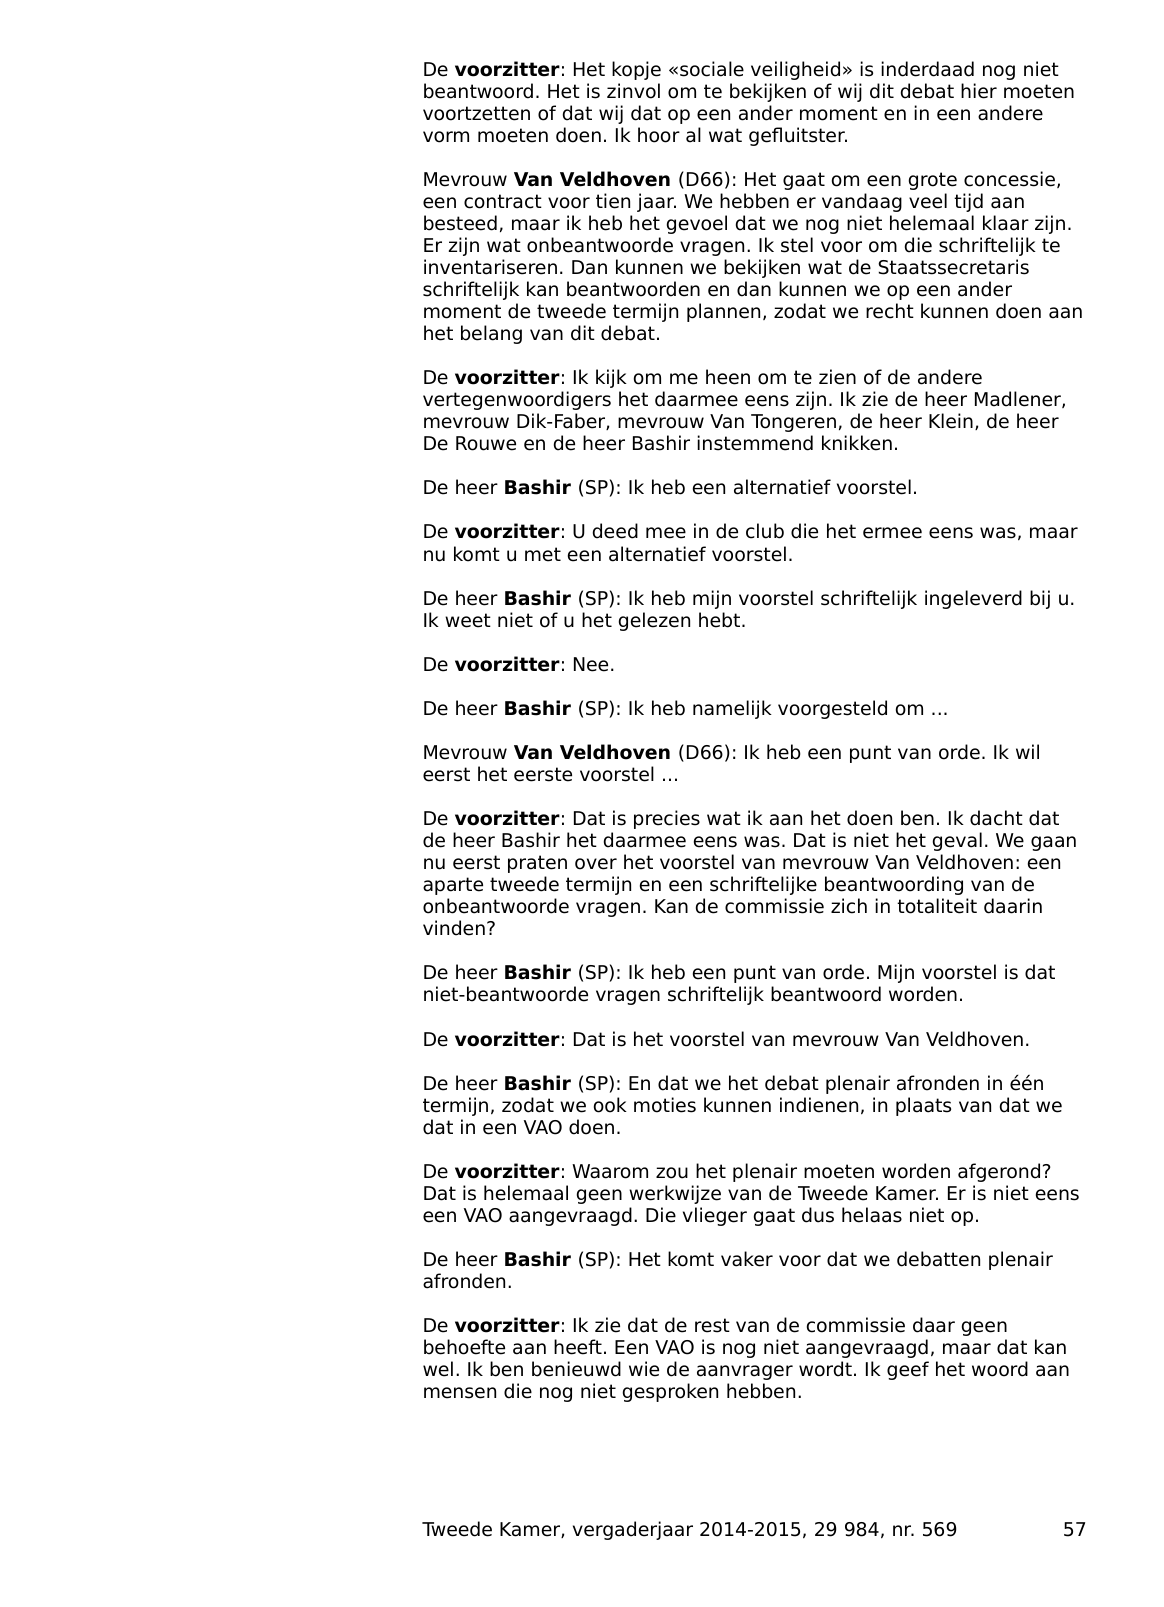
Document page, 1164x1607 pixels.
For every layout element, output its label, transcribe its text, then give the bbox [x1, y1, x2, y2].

text De voorzitter: Waarom zou het plenair moeten worden afgerond? Dat is helemaal geen werkwijze van de Tweede Kamer. Er is niet eens een VAO aangevraagd. Die vlieger gaat dus helaas niet op. [422, 1161, 1087, 1227]
text De voorzitter: Het kopje «sociale veiligheid» is inderdaad nog niet beantwoord. Het is zinvol om te bekijken of wij dit debat hier moeten voortzetten of dat wij dat op een ander moment en in een andere vorm moeten doen. Ik hoor al wat gefluitster. [422, 59, 1087, 147]
text De heer Bashir (SP): Ik heb een alternatief voorstel. [422, 477, 1087, 499]
text De voorzitter: Dat is precies wat ik aan het doen ben. Ik dacht dat de heer Bashir het daarmee eens was. Dat is niet het geval. We gaan nu eerst praten over het voorstel van mevrouw Van Veldhoven: een aparte tweede termijn en een schriftelijke beantwoording van de onbeantwoorde vragen. Kan de commissie zich in totaliteit daarin vinden? [422, 808, 1087, 940]
text De heer Bashir (SP): Het komt vaker voor dat we debatten plenair afronden. [422, 1249, 1087, 1293]
text Mevrouw Van Veldhoven (D66): Het gaat om een grote concessie, een contract voor tien jaar. We hebben er vandaag veel tijd aan besteed, maar ik heb het gevoel dat we nog niet helemaal klaar zijn. Er zijn wat onbeantwoorde vragen. Ik stel voor om die schriftelijk te inventariseren. Dan kunnen we bekijken wat de Staatssecretaris schriftelijk kan beantwoorden en dan kunnen we op een ander moment de tweede termijn plannen, zodat we recht kunnen doen aan het belang van dit debat. [422, 169, 1087, 345]
text De voorzitter: Ik zie dat de rest van de commissie daar geen behoefte aan heeft. Een VAO is nog niet aangevraagd, maar dat kan wel. Ik ben benieuwd wie de aanvrager wordt. Ik geef het woord aan mensen die nog niet gesproken hebben. [422, 1315, 1087, 1403]
text De voorzitter: Dat is het voorstel van mevrouw Van Veldhoven. [422, 1028, 1087, 1050]
text De heer Bashir (SP): En dat we het debat plenair afronden in één termijn, zodat we ook moties kunnen indienen, in plaats van dat we dat in een VAO doen. [422, 1073, 1087, 1138]
text De voorzitter: Ik kijk om me heen om te zien of de andere vertegenwoordigers het daarmee eens zijn. Ik zie de heer Madlener, mevrouw Dik-Faber, mevrouw Van Tongeren, de heer Klein, de heer De Rouwe en de heer Bashir instemmend knikken. [422, 367, 1087, 455]
text De heer Bashir (SP): Ik heb mijn voorstel schriftelijk ingeleverd bij u. Ik weet niet of u het gelezen hebt. [422, 588, 1087, 632]
text De heer Bashir (SP): Ik heb namelijk voorgesteld om ... [422, 698, 1087, 720]
text De heer Bashir (SP): Ik heb een punt van orde. Mijn voorstel is dat niet-beantwoorde vragen schriftelijk beantwoord worden. [422, 962, 1087, 1006]
text Mevrouw Van Veldhoven (D66): Ik heb een punt van orde. Ik wil eerst het eerste voorstel ... [422, 742, 1087, 786]
text De voorzitter: Nee. [422, 654, 1087, 676]
text De voorzitter: U deed mee in de club die het ermee eens was, maar nu komt u met een alternatief voorstel. [422, 521, 1087, 565]
